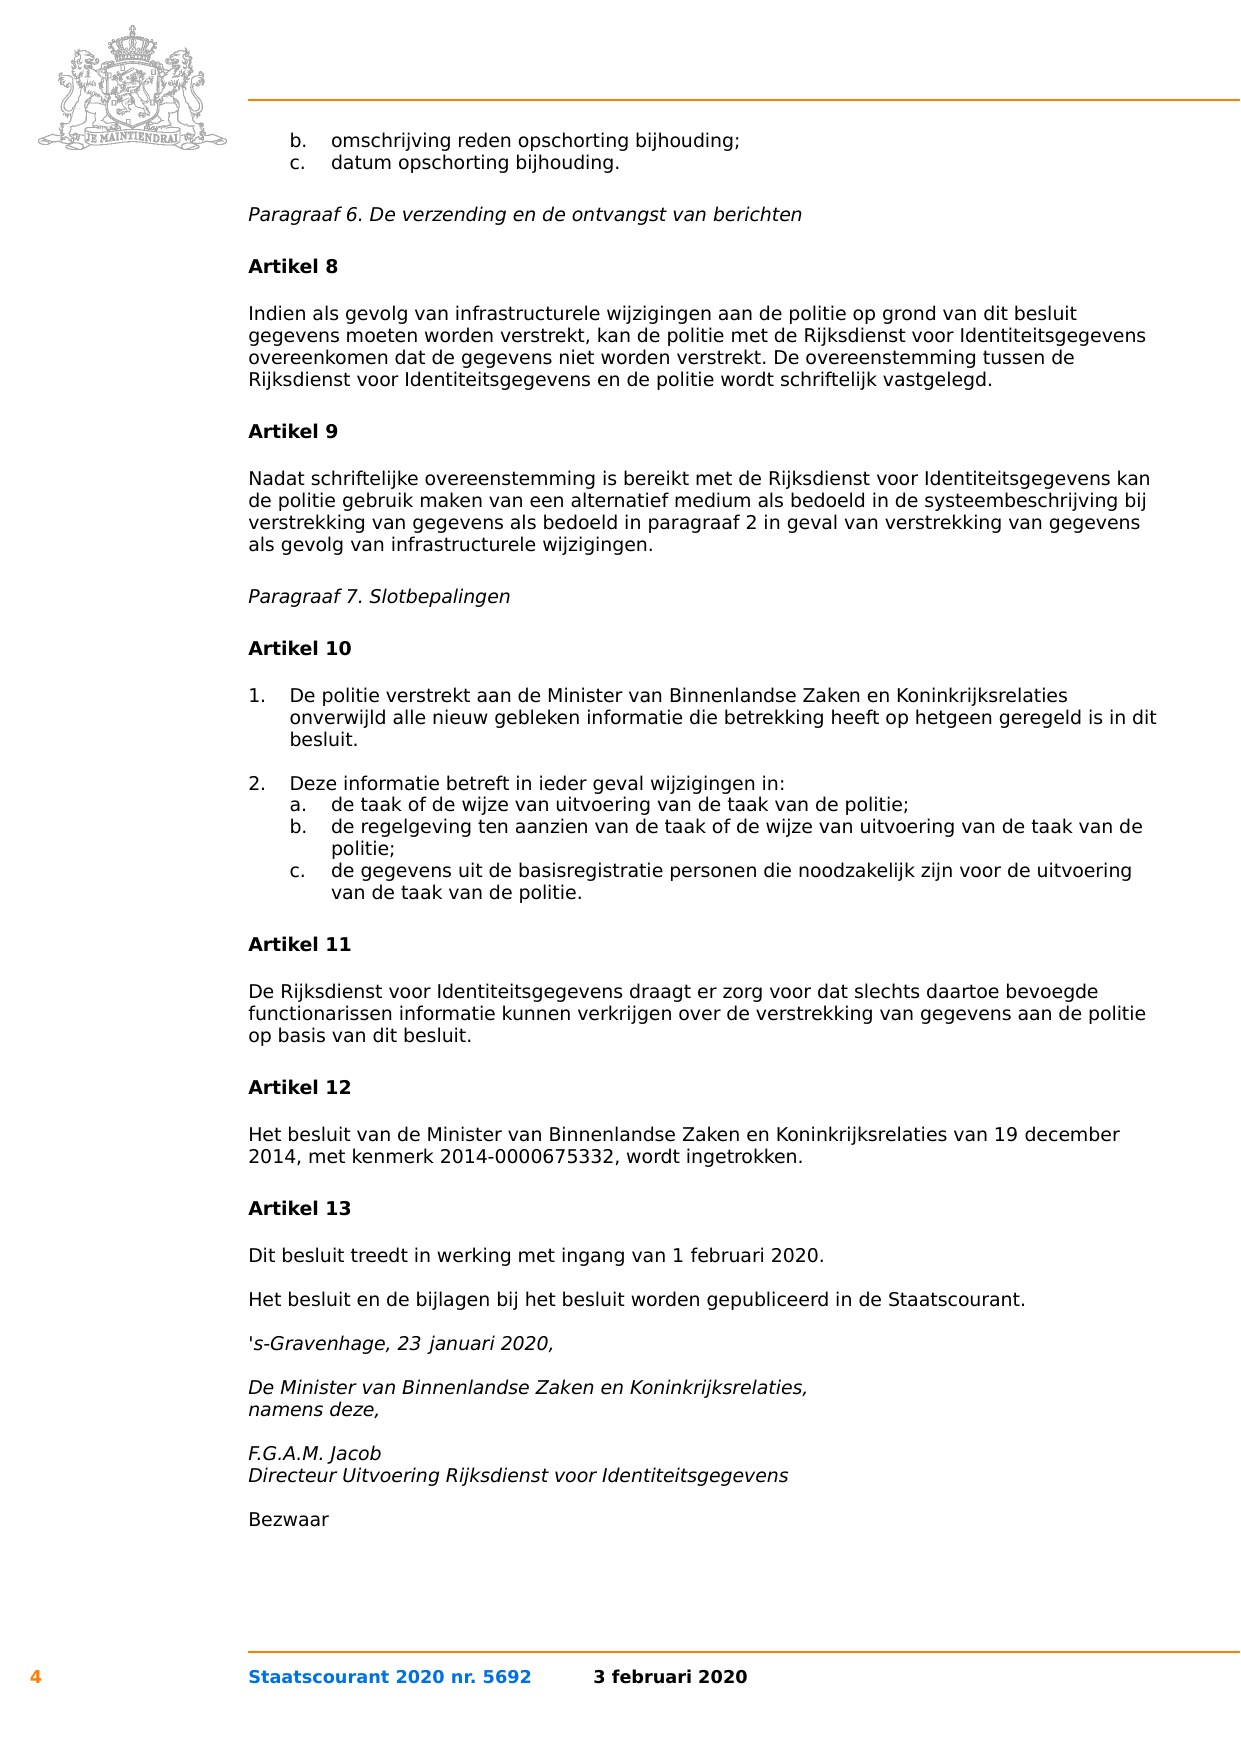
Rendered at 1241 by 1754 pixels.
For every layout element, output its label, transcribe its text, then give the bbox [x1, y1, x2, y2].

text 1. De politie verstrekt aan de Minister van Binnenlandse Zaken en Koninkrijksrelaties onverwijld alle nieuw gebleken informatie die betrekking heeft op hetgeen geregeld is in dit besluit. [248, 684, 1163, 751]
text Dit besluit treedt in werking met ingang van 1 februari 2020. [248, 1245, 1163, 1267]
text Het besluit van de Minister van Binnenlandse Zaken en Koninkrijksrelaties van 19 december 2014, met kenmerk 2014-0000675332, wordt ingetrokken. [248, 1124, 1163, 1168]
subtitle Paragraaf 7. Slotbepalingen [248, 586, 1163, 608]
text De Rijksdienst voor Identiteitsgegevens draagt er zorg voor dat slechts daartoe bevoegde functionarissen informatie kunnen verkrijgen over de verstrekking van gegevens aan de politie op basis van dit besluit. [248, 981, 1163, 1047]
text c. datum opschorting bijhouding. [289, 152, 1163, 174]
text b. omschrijving reden opschorting bijhouding; [289, 130, 1163, 152]
text Nadat schriftelijke overeenstemming is bereikt met de Rijksdienst voor Identiteitsgegevens kan de politie gebruik maken van een alternatief medium als bedoeld in de systeembeschrijving bij verstrekking van gegevens als bedoeld in paragraaf 2 in geval van verstrekking van gegevens als gevolg van infrastructurele wijzigingen. [248, 468, 1163, 556]
text 2. Deze informatie betreft in ieder geval wijzigingen in: [248, 772, 1163, 794]
subtitle Artikel 13 [248, 1198, 1163, 1220]
text 's-Gravenhage, 23 januari 2020, [248, 1333, 1163, 1355]
text Bezwaar [248, 1508, 1163, 1530]
picture [38, 25, 227, 150]
subtitle Artikel 10 [248, 638, 1163, 659]
text a. de taak of de wijze van uitvoering van de taak van de politie; [289, 794, 1163, 816]
subtitle Artikel 8 [248, 256, 1163, 278]
text c. de gegevens uit de basisregistratie personen die noodzakelijk zijn voor de uitvoering van de taak van de politie. [289, 860, 1163, 904]
text De Minister van Binnenlandse Zaken en Koninkrijksrelaties, namens deze, F.G.A.M. Jacob Directeur Uitvoering Rijksdienst voor Identiteitsgegevens [248, 1377, 1163, 1487]
subtitle Artikel 9 [248, 421, 1163, 443]
text Het besluit en de bijlagen bij het besluit worden gepubliceerd in de Staatscourant. [248, 1289, 1163, 1311]
text Indien als gevolg van infrastructurele wijzigingen aan de politie op grond van dit besluit gegevens moeten worden verstrekt, kan de politie met de Rijksdienst voor Identiteitsgegevens overeenkomen dat de gegevens niet worden verstrekt. De overeenstemming tussen de Rijksdienst voor Identiteitsgegevens en de politie wordt schriftelijk vastgelegd. [248, 303, 1163, 391]
subtitle Paragraaf 6. De verzending en de ontvangst van berichten [248, 204, 1163, 226]
text b. de regelgeving ten aanzien van de taak of de wijze van uitvoering van de taak van de politie; [289, 816, 1163, 860]
subtitle Artikel 12 [248, 1077, 1163, 1099]
subtitle Artikel 11 [248, 934, 1163, 956]
